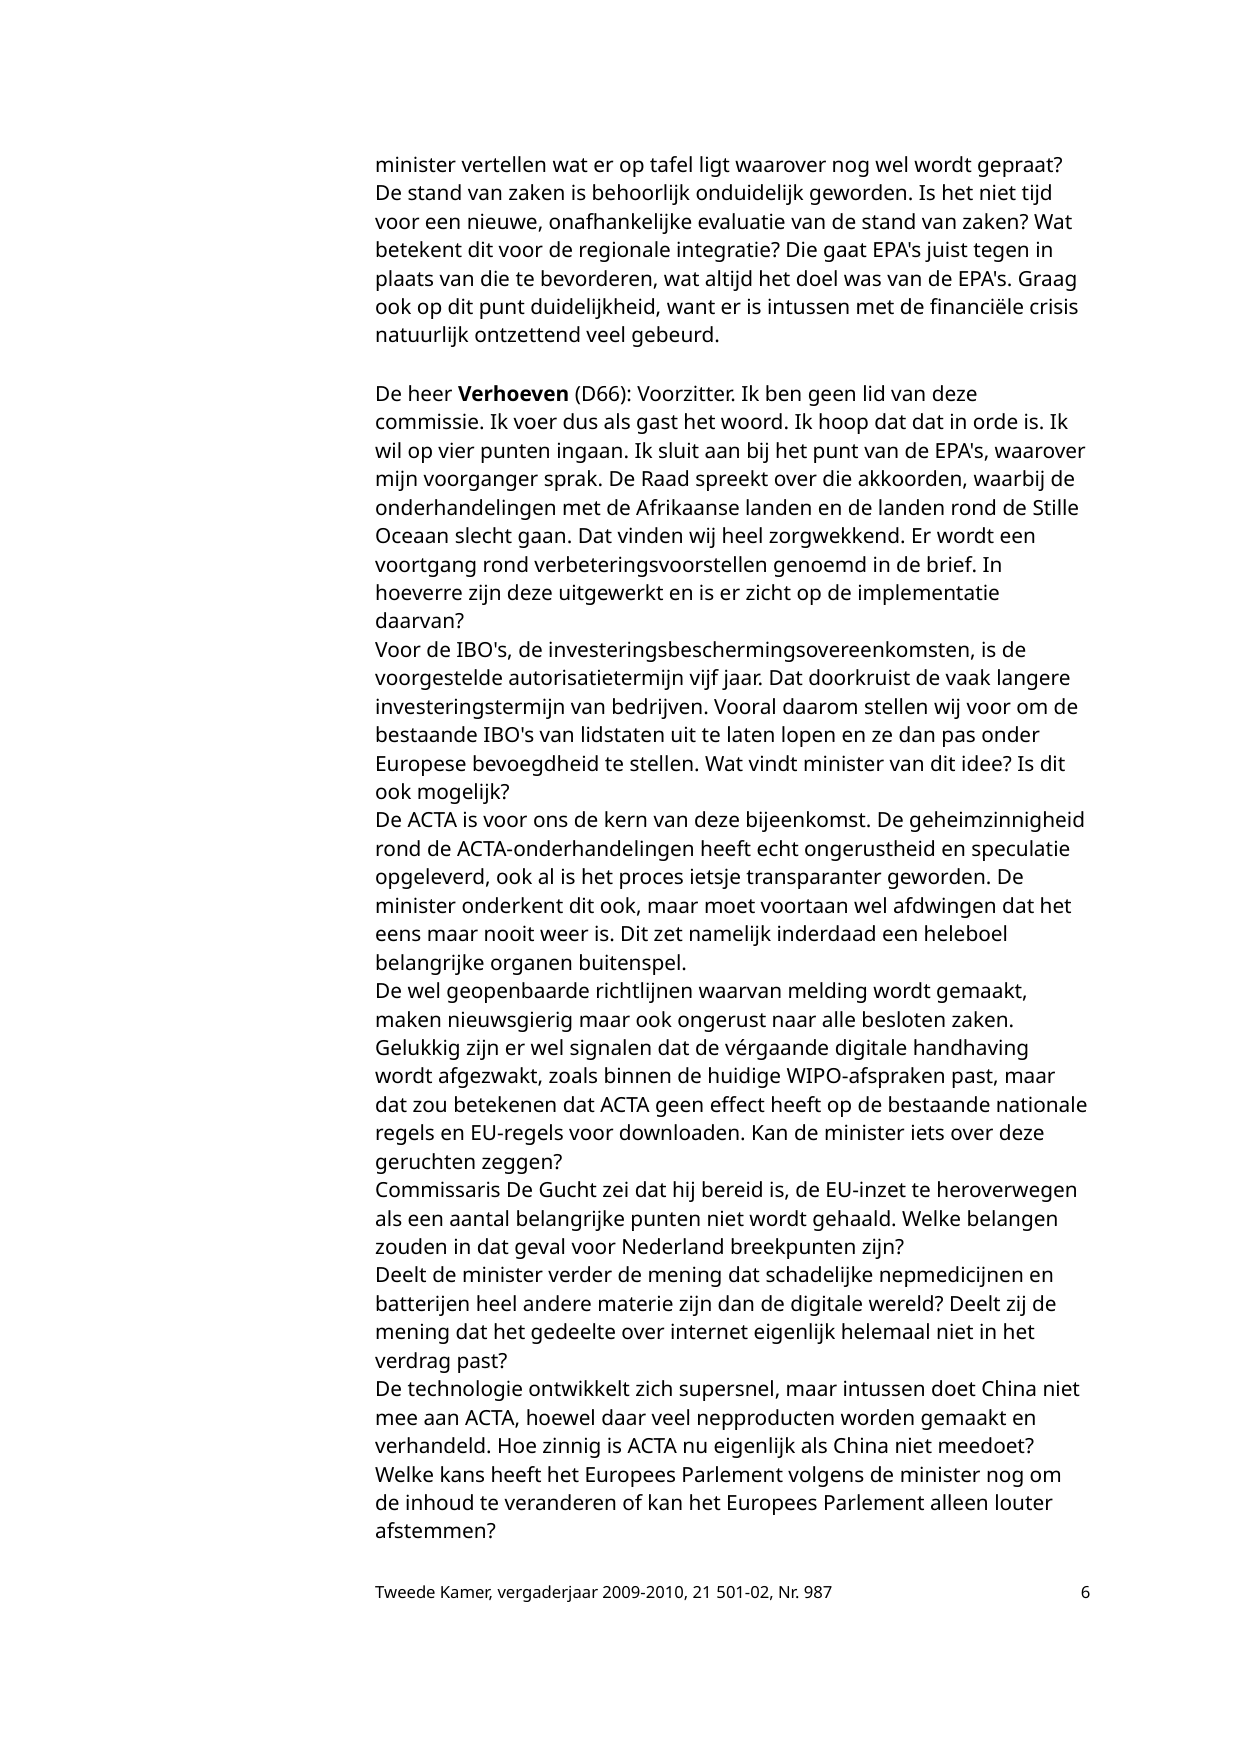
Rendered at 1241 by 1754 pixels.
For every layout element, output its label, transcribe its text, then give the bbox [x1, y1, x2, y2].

text De heer Verhoeven (D66): Voorzitter. Ik ben geen lid van deze commissie. Ik voer dus als gast het woord. Ik hoop dat dat in orde is. Ik wil op vier punten ingaan. Ik sluit aan bij het punt van de EPA's, waarover mijn voorganger sprak. De Raad spreekt over die akkoorden, waarbij de onderhandelingen met de Afrikaanse landen en de landen rond de Stille Oceaan slecht gaan. Dat vinden wij heel zorgwekkend. Er wordt een voortgang rond verbeteringsvoorstellen genoemd in de brief. In hoeverre zijn deze uitgewerkt en is er zicht op de implementatie daarvan? [375, 379, 1090, 635]
text Voor de IBO's, de investeringsbeschermingsovereenkomsten, is de voorgestelde autorisatietermijn vijf jaar. Dat doorkruist de vaak langere investeringstermijn van bedrijven. Vooral daarom stellen wij voor om de bestaande IBO's van lidstaten uit te laten lopen en ze dan pas onder Europese bevoegdheid te stellen. Wat vindt minister van dit idee? Is dit ook mogelijk? [375, 635, 1090, 806]
text minister vertellen wat er op tafel ligt waarover nog wel wordt gepraat? De stand van zaken is behoorlijk onduidelijk geworden. Is het niet tijd voor een nieuwe, onafhankelijke evaluatie van de stand van zaken? Wat betekent dit voor de regionale integratie? Die gaat EPA's juist tegen in plaats van die te bevorderen, wat altijd het doel was van de EPA's. Graag ook op dit punt duidelijkheid, want er is intussen met de financiële crisis natuurlijk ontzettend veel gebeurd. [375, 150, 1090, 349]
text Commissaris De Gucht zei dat hij bereid is, de EU-inzet te heroverwegen als een aantal belangrijke punten niet wordt gehaald. Welke belangen zouden in dat geval voor Nederland breekpunten zijn? [375, 1175, 1090, 1261]
text De technologie ontwikkelt zich supersnel, maar intussen doet China niet mee aan ACTA, hoewel daar veel nepproducten worden gemaakt en verhandeld. Hoe zinnig is ACTA nu eigenlijk als China niet meedoet? [375, 1374, 1090, 1460]
text De ACTA is voor ons de kern van deze bijeenkomst. De geheimzinnigheid rond de ACTA-onderhandelingen heeft echt ongerustheid en speculatie opgeleverd, ook al is het proces ietsje transparanter geworden. De minister onderkent dit ook, maar moet voortaan wel afdwingen dat het eens maar nooit weer is. Dit zet namelijk inderdaad een heleboel belangrijke organen buitenspel. [375, 806, 1090, 976]
text Welke kans heeft het Europees Parlement volgens de minister nog om de inhoud te veranderen of kan het Europees Parlement alleen louter afstemmen? [375, 1460, 1090, 1545]
text Deelt de minister verder de mening dat schadelijke nepmedicijnen en batterijen heel andere materie zijn dan de digitale wereld? Deelt zij de mening dat het gedeelte over internet eigenlijk helemaal niet in het verdrag past? [375, 1261, 1090, 1374]
text De wel geopenbaarde richtlijnen waarvan melding wordt gemaakt, maken nieuwsgierig maar ook ongerust naar alle besloten zaken. Gelukkig zijn er wel signalen dat de vérgaande digitale handhaving wordt afgezwakt, zoals binnen de huidige WIPO-afspraken past, maar dat zou betekenen dat ACTA geen effect heeft op de bestaande nationale regels en EU-regels voor downloaden. Kan de minister iets over deze geruchten zeggen? [375, 976, 1090, 1175]
